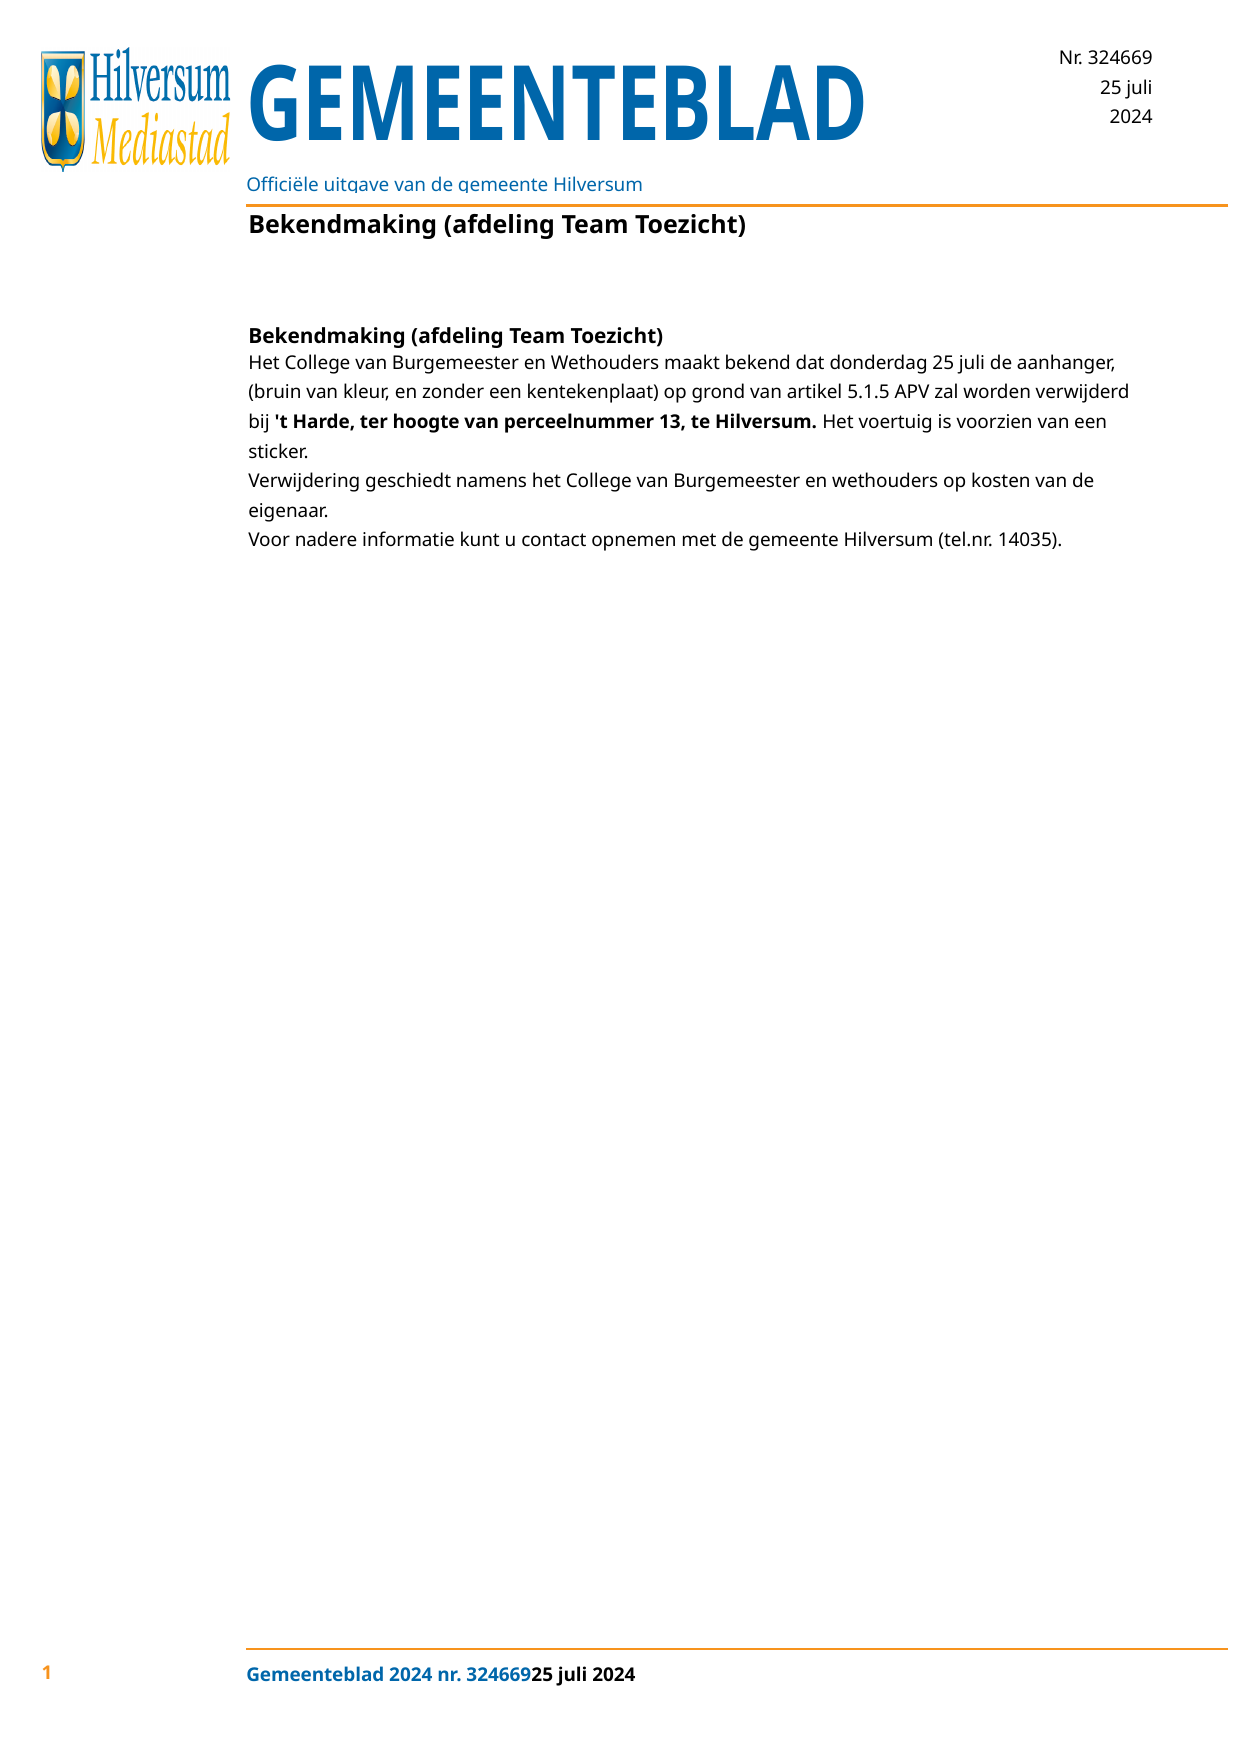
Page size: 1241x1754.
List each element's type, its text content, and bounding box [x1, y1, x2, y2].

text Verwijdering geschiedt namens het College van Burgemeester en wethouders op kosten van de eigenaar. [248, 467, 1152, 523]
picture [41, 47, 231, 172]
text Bekendmaking (afdeling Team Toezicht) [248, 321, 1152, 349]
text Bekendmaking (afdeling Team Toezicht) [248, 207, 1152, 241]
text Het College van Burgemeester en Wethouders maakt bekend dat donderdag 25 juli de aanhanger, (bruin van kleur, en zonder een kentekenplaat) op grond van artikel 5.1.5 APV zal worden verwijderd bij 't Harde, ter hoogte van perceelnummer 13, te Hilversum. Het voertuig is voorzien van een sticker. [248, 349, 1152, 464]
text Voor nadere informatie kunt u contact opnemen met de gemeente Hilversum (tel.nr. 14035). [248, 527, 1152, 552]
